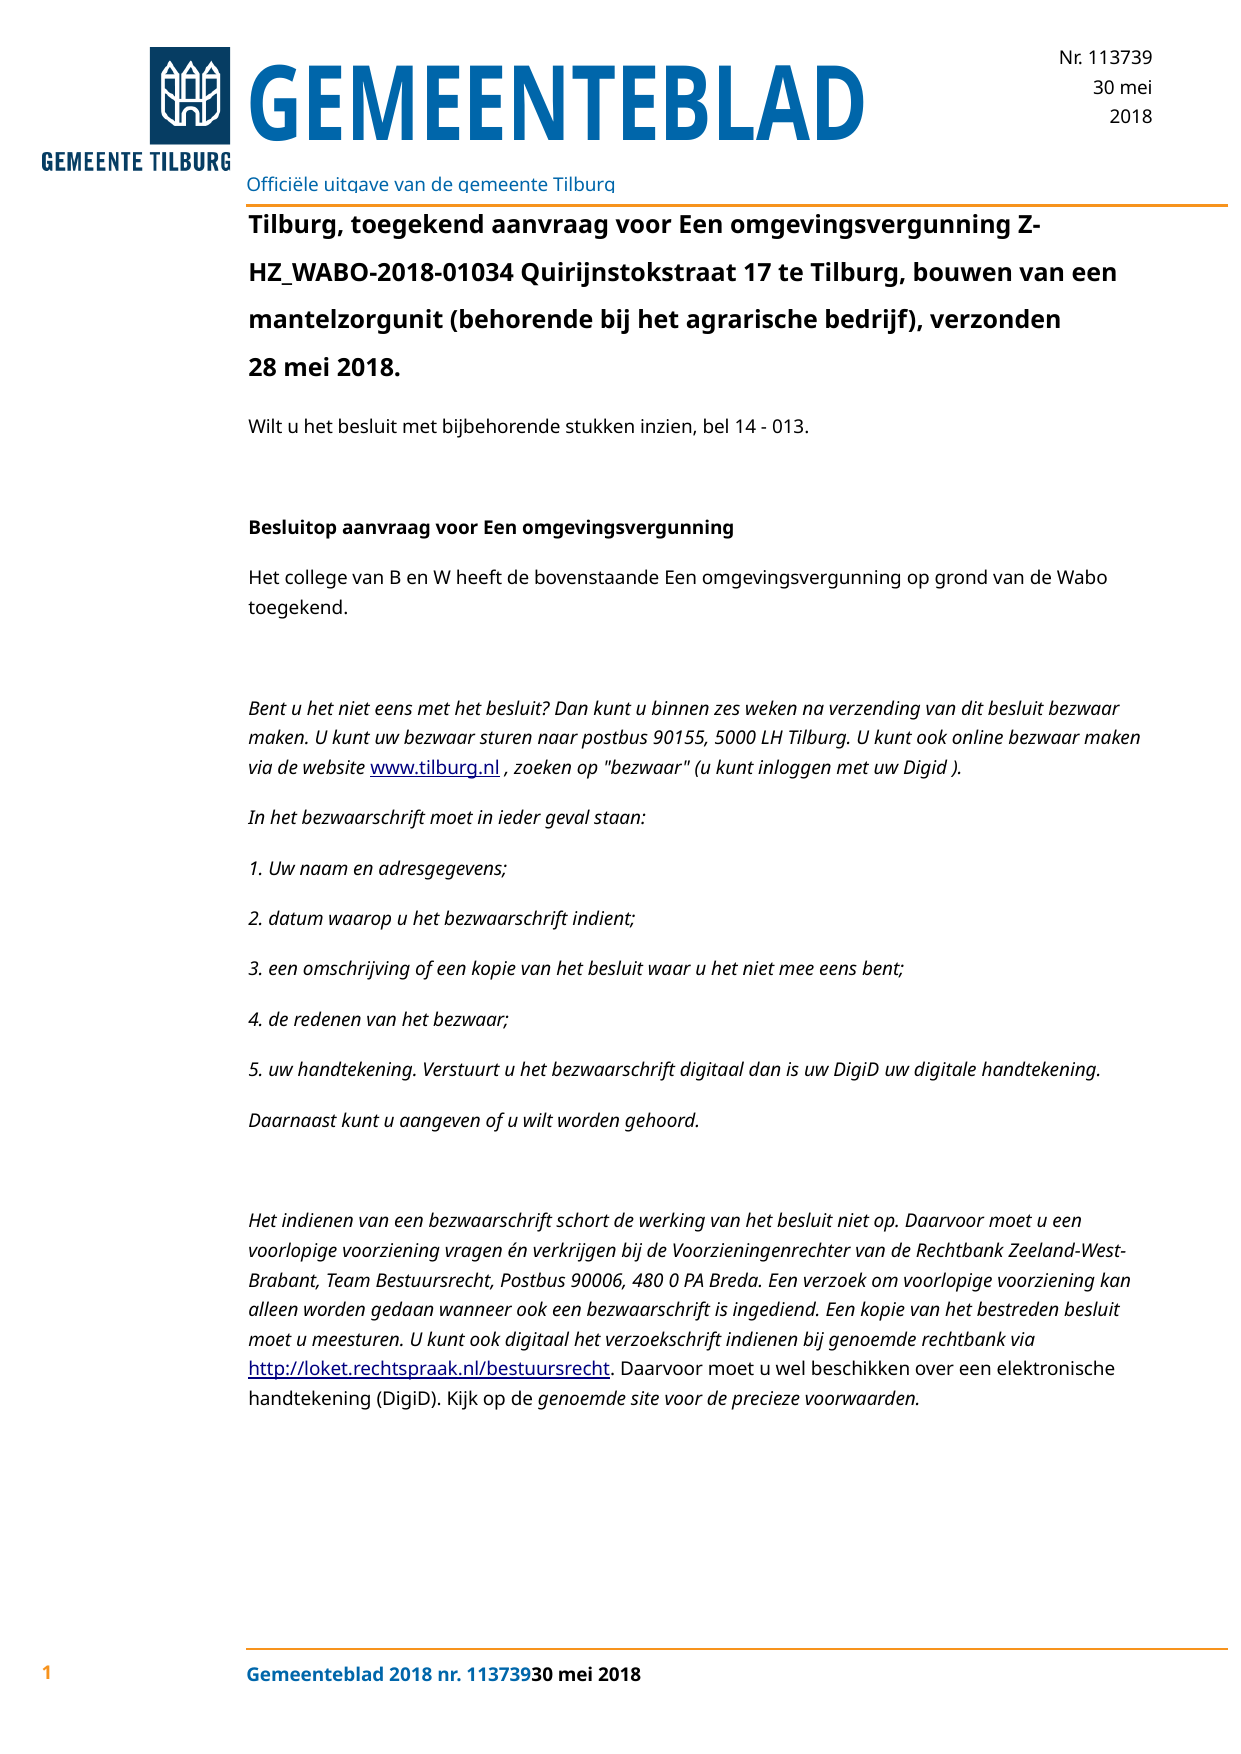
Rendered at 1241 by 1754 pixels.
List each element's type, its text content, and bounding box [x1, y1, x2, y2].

text Tilburg, toegekend aanvraag voor Een omgevingsvergunning Z-HZ_WABO-2018-01034 Quirijnstokstraat 17 te Tilburg, bouwen van een mantelzorgunit (behorende bij het agrarische bedrijf), verzonden 28 mei 2018. [248, 207, 1152, 384]
text 4. de redenen van het bezwaar; [248, 1006, 1152, 1032]
text Het indienen van een bezwaarschrift schort de werking van het besluit niet op. Daarvoor moet u een voorlopige voorziening vragen én verkrijgen bij de Voorzieningenrechter van de Rechtbank Zeeland-West-Brabant, Team Bestuursrecht, Postbus 90006, 480 0 PA Breda. Een verzoek om voorlopige voorziening kan alleen worden gedaan wanneer ook een bezwaarschrift is ingediend. Een kopie van het bestreden besluit moet u meesturen. U kunt ook digitaal het verzoekschrift indienen bij genoemde rechtbank via http://loket.rechtspraak.nl/bestuursrecht. Daarvoor moet u wel beschikken over een elektronische handtekening (DigiD). Kijk op de genoemde site voor de precieze voorwaarden. [248, 1208, 1152, 1411]
text Besluitop aanvraag voor Een omgevingsvergunning [248, 514, 1152, 540]
text Daarnaast kunt u aangeven of u wilt worden gehoord. [248, 1107, 1152, 1133]
text In het bezwaarschrift moet in ieder geval staan: [248, 804, 1152, 830]
text 2. datum waarop u het bezwaarschrift indient; [248, 905, 1152, 931]
text 5. uw handtekening. Verstuurt u het bezwaarschrift digitaal dan is uw DigiD uw digitale handtekening. [248, 1056, 1152, 1082]
text 3. een omschrijving of een kopie van het besluit waar u het niet mee eens bent; [248, 956, 1152, 981]
picture [41, 47, 231, 172]
text Bent u het niet eens met het besluit? Dan kunt u binnen zes weken na verzending van dit besluit bezwaar maken. U kunt uw bezwaar sturen naar postbus 90155, 5000 LH Tilburg. U kunt ook online bezwaar maken via de website www.tilburg.nl , zoeken op "bezwaar" (u kunt inloggen met uw Digid ). [248, 695, 1152, 780]
text Wilt u het besluit met bijbehorende stukken inzien, bel 14 - 013. [248, 413, 1152, 439]
text Het college van B en W heeft de bovenstaande Een omgevingsvergunning op grond van de Wabo toegekend. [248, 564, 1152, 620]
text 1. Uw naam en adresgegevens; [248, 855, 1152, 881]
